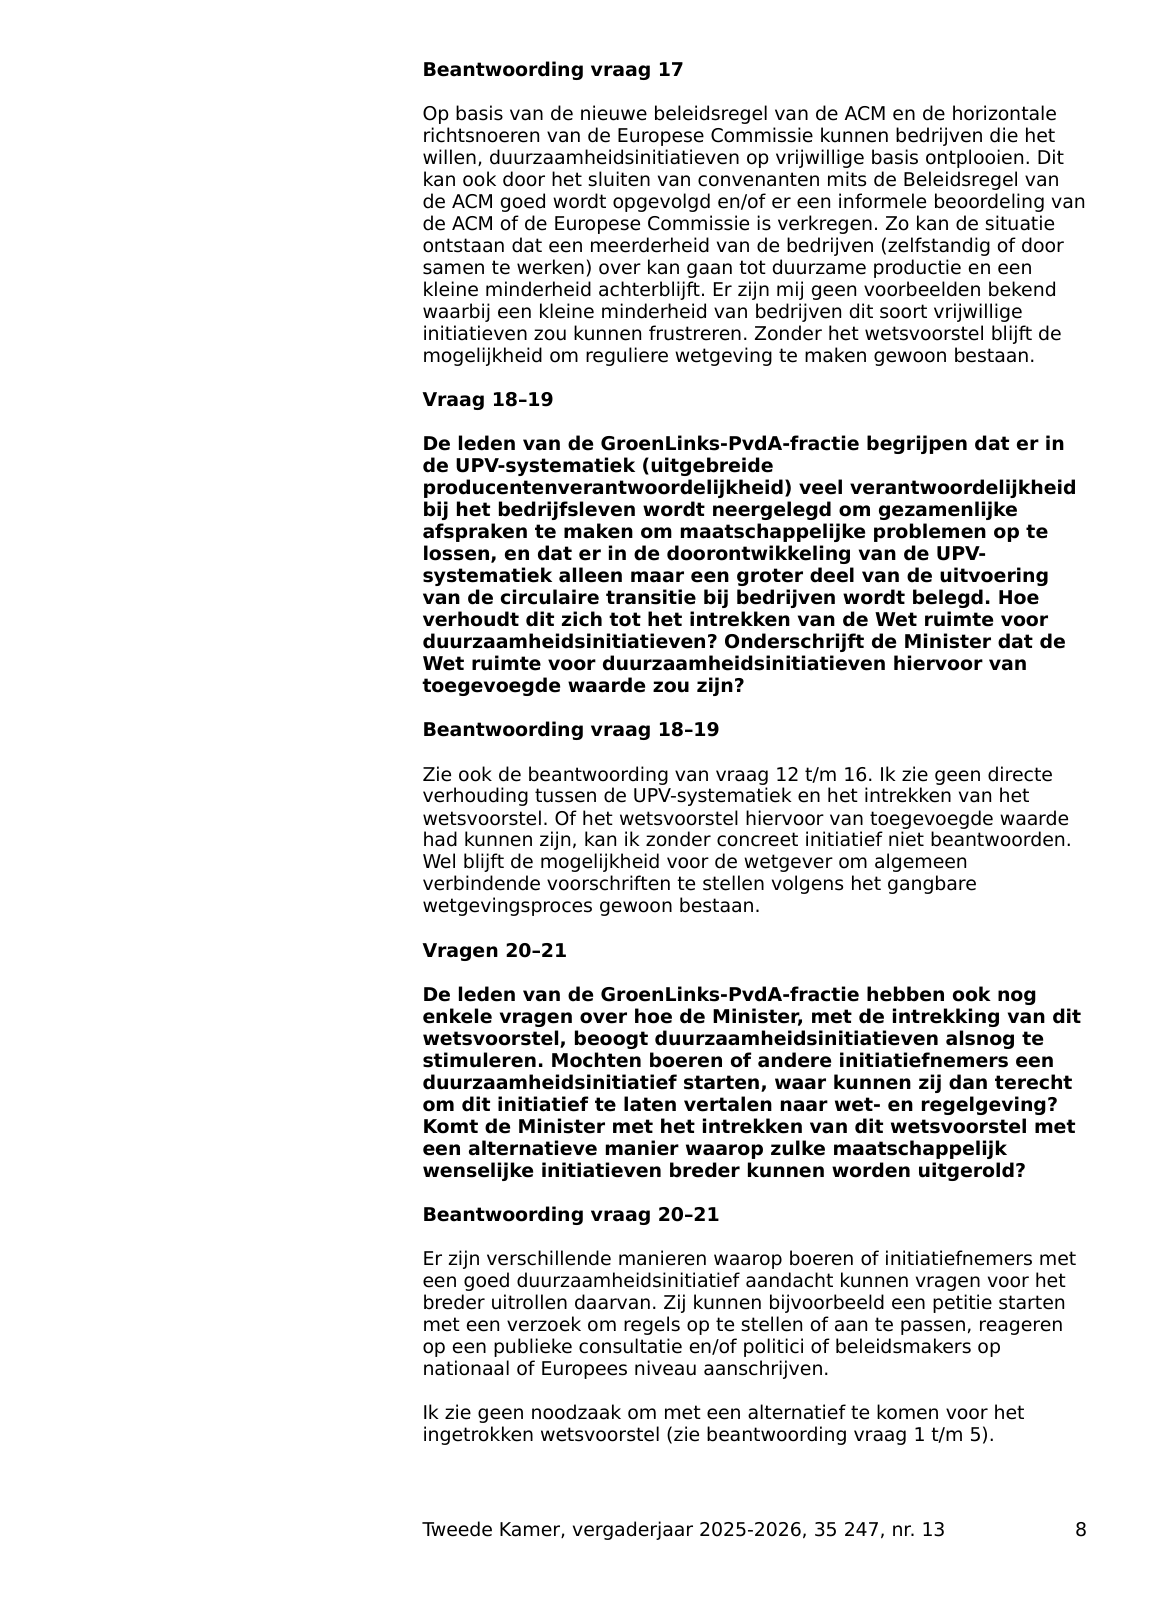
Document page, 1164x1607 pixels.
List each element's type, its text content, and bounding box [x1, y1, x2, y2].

subtitle Vraag 18–19 [422, 389, 1087, 411]
text Ik zie geen noodzaak om met een alternatief te komen voor het ingetrokken wetsvoorstel (zie beantwoording vraag 1 t/m 5). [422, 1402, 1087, 1446]
subtitle Beantwoording vraag 18–19 [422, 719, 1087, 741]
subtitle Beantwoording vraag 20–21 [422, 1204, 1087, 1226]
subtitle Vragen 20–21 [422, 939, 1087, 961]
subtitle Beantwoording vraag 17 [422, 59, 1087, 81]
text De leden van de GroenLinks-PvdA-fractie hebben ook nog enkele vragen over hoe de Minister, met de intrekking van dit wetsvoorstel, beoogt duurzaamheidsinitiatieven alsnog te stimuleren. Mochten boeren of andere initiatiefnemers een duurzaamheidsinitiatief starten, waar kunnen zij dan terecht om dit initiatief te laten vertalen naar wet- en regelgeving? Komt de Minister met het intrekken van dit wetsvoorstel met een alternatieve manier waarop zulke maatschappelijk wenselijke initiatieven breder kunnen worden uitgerold? [422, 984, 1087, 1181]
text Zie ook de beantwoording van vraag 12 t/m 16. Ik zie geen directe verhouding tussen de UPV-systematiek en het intrekken van het wetsvoorstel. Of het wetsvoorstel hiervoor van toegevoegde waarde had kunnen zijn, kan ik zonder concreet initiatief niet beantwoorden. Wel blijft de mogelijkheid voor de wetgever om algemeen verbindende voorschriften te stellen volgens het gangbare wetgevingsproces gewoon bestaan. [422, 763, 1087, 917]
text Op basis van de nieuwe beleidsregel van de ACM en de horizontale richtsnoeren van de Europese Commissie kunnen bedrijven die het willen, duurzaamheidsinitiatieven op vrijwillige basis ontplooien. Dit kan ook door het sluiten van convenanten mits de Beleidsregel van de ACM goed wordt opgevolgd en/of er een informele beoordeling van de ACM of de Europese Commissie is verkregen. Zo kan de situatie ontstaan dat een meerderheid van de bedrijven (zelfstandig of door samen te werken) over kan gaan tot duurzame productie en een kleine minderheid achterblijft. Er zijn mij geen voorbeelden bekend waarbij een kleine minderheid van bedrijven dit soort vrijwillige initiatieven zou kunnen frustreren. Zonder het wetsvoorstel blijft de mogelijkheid om reguliere wetgeving te maken gewoon bestaan. [422, 103, 1087, 367]
text Er zijn verschillende manieren waarop boeren of initiatiefnemers met een goed duurzaamheidsinitiatief aandacht kunnen vragen voor het breder uitrollen daarvan. Zij kunnen bijvoorbeeld een petitie starten met een verzoek om regels op te stellen of aan te passen, reageren op een publieke consultatie en/of politici of beleidsmakers op nationaal of Europees niveau aanschrijven. [422, 1248, 1087, 1380]
text De leden van de GroenLinks-PvdA-fractie begrijpen dat er in de UPV-systematiek (uitgebreide producentenverantwoordelijkheid) veel verantwoordelijkheid bij het bedrijfsleven wordt neergelegd om gezamenlijke afspraken te maken om maatschappelijke problemen op te lossen, en dat er in de doorontwikkeling van de UPV-systematiek alleen maar een groter deel van de uitvoering van de circulaire transitie bij bedrijven wordt belegd. Hoe verhoudt dit zich tot het intrekken van de Wet ruimte voor duurzaamheidsinitiatieven? Onderschrijft de Minister dat de Wet ruimte voor duurzaamheidsinitiatieven hiervoor van toegevoegde waarde zou zijn? [422, 433, 1087, 697]
